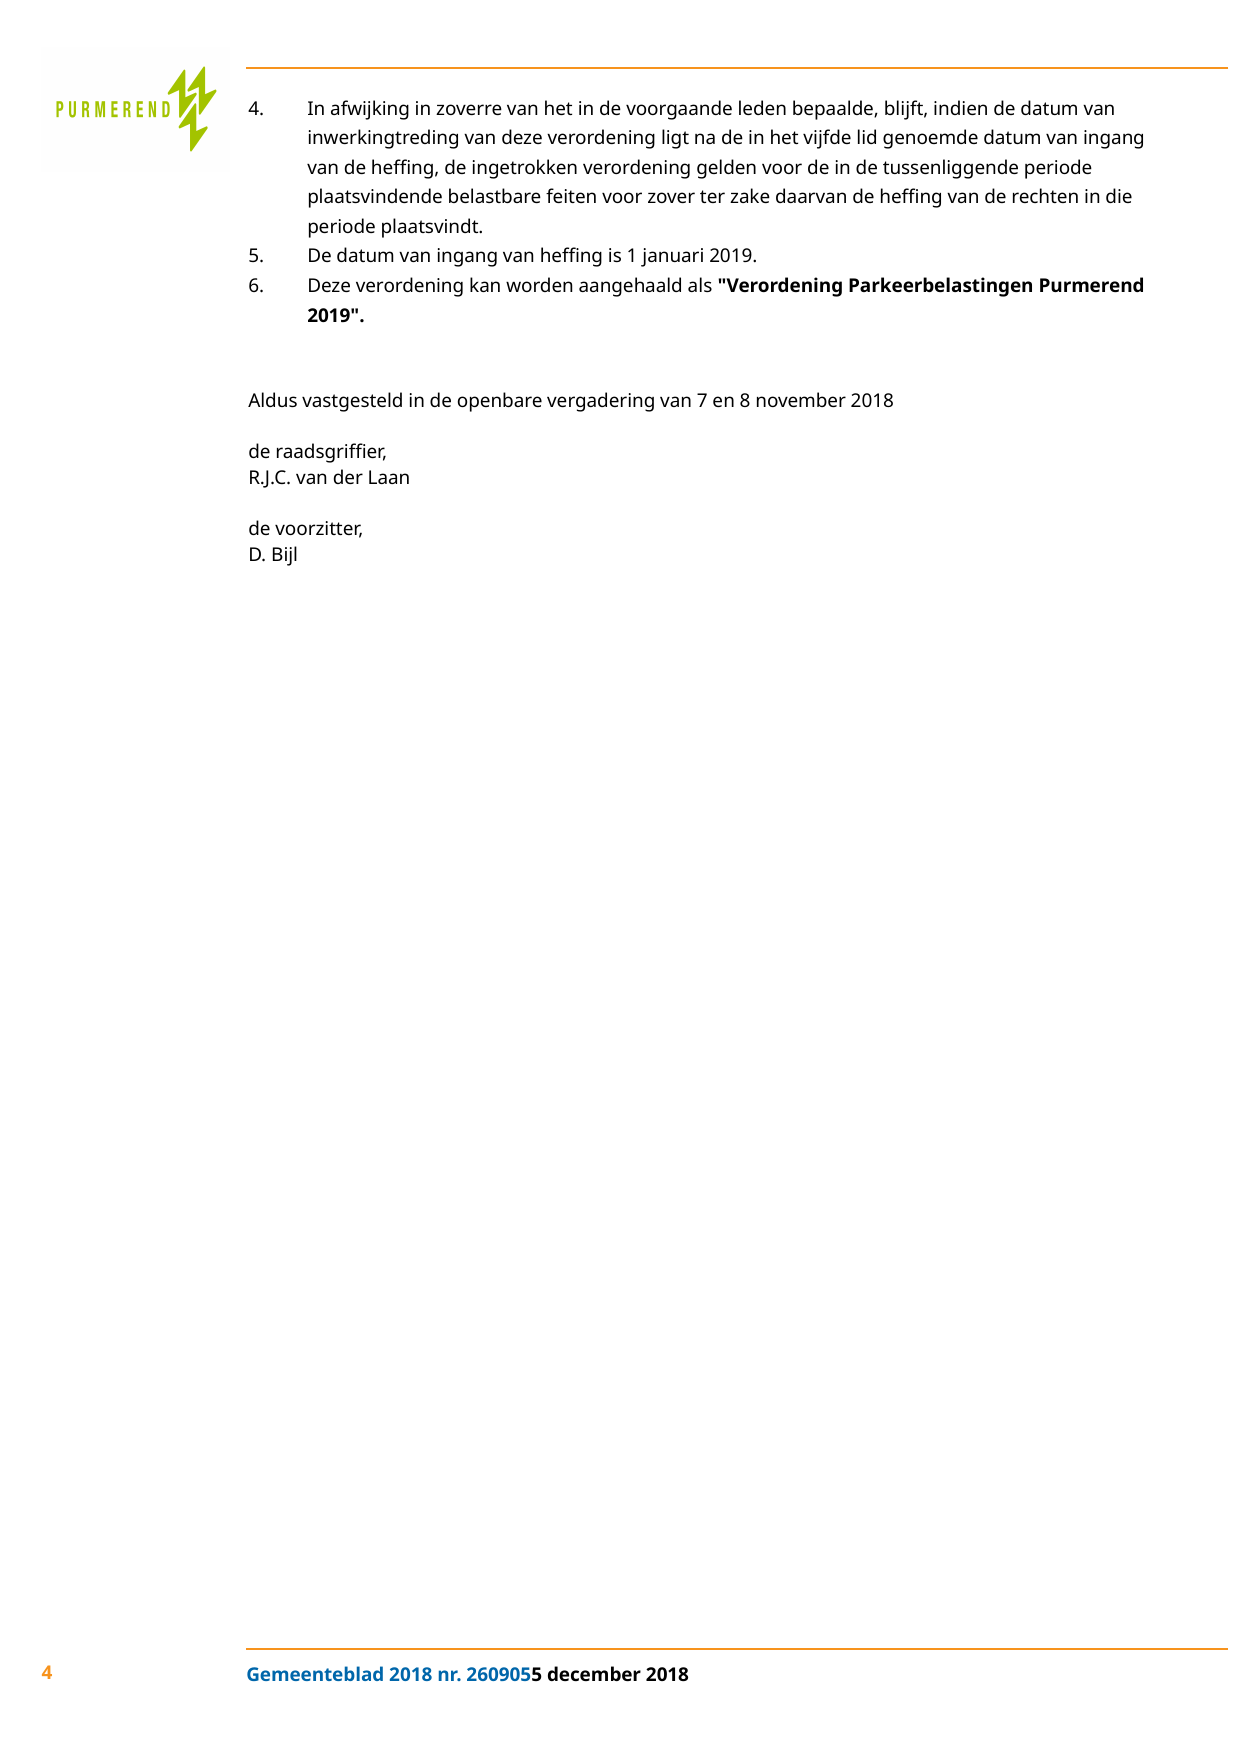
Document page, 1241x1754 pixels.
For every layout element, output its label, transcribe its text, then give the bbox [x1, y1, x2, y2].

list In afwijking in zoverre van het in de voorgaande leden bepaalde, blijft, indien de datum van inwerkingtreding van deze verordening ligt na de in het vijfde lid genoemde datum van ingang van de heffing, de ingetrokken verordening gelden voor de in de tussenliggende periode plaatsvindende belastbare feiten voor zover ter zake daarvan de heffing van de rechten in die periode plaatsvindt. [248, 95, 1152, 239]
text de voorzitter, [248, 515, 1152, 541]
text D. Bijl [248, 541, 1152, 567]
text R.J.C. van der Laan [248, 464, 1152, 490]
text Aldus vastgesteld in de openbare vergadering van 7 en 8 november 2018 [248, 387, 1152, 412]
text de raadsgriffier, [248, 438, 1152, 464]
picture [41, 47, 231, 172]
list De datum van ingang van heffing is 1 januari 2019. [248, 243, 1152, 268]
list Deze verordening kan worden aangehaald als "Verordening Parkeerbelastingen Purmerend 2019". [248, 272, 1152, 328]
